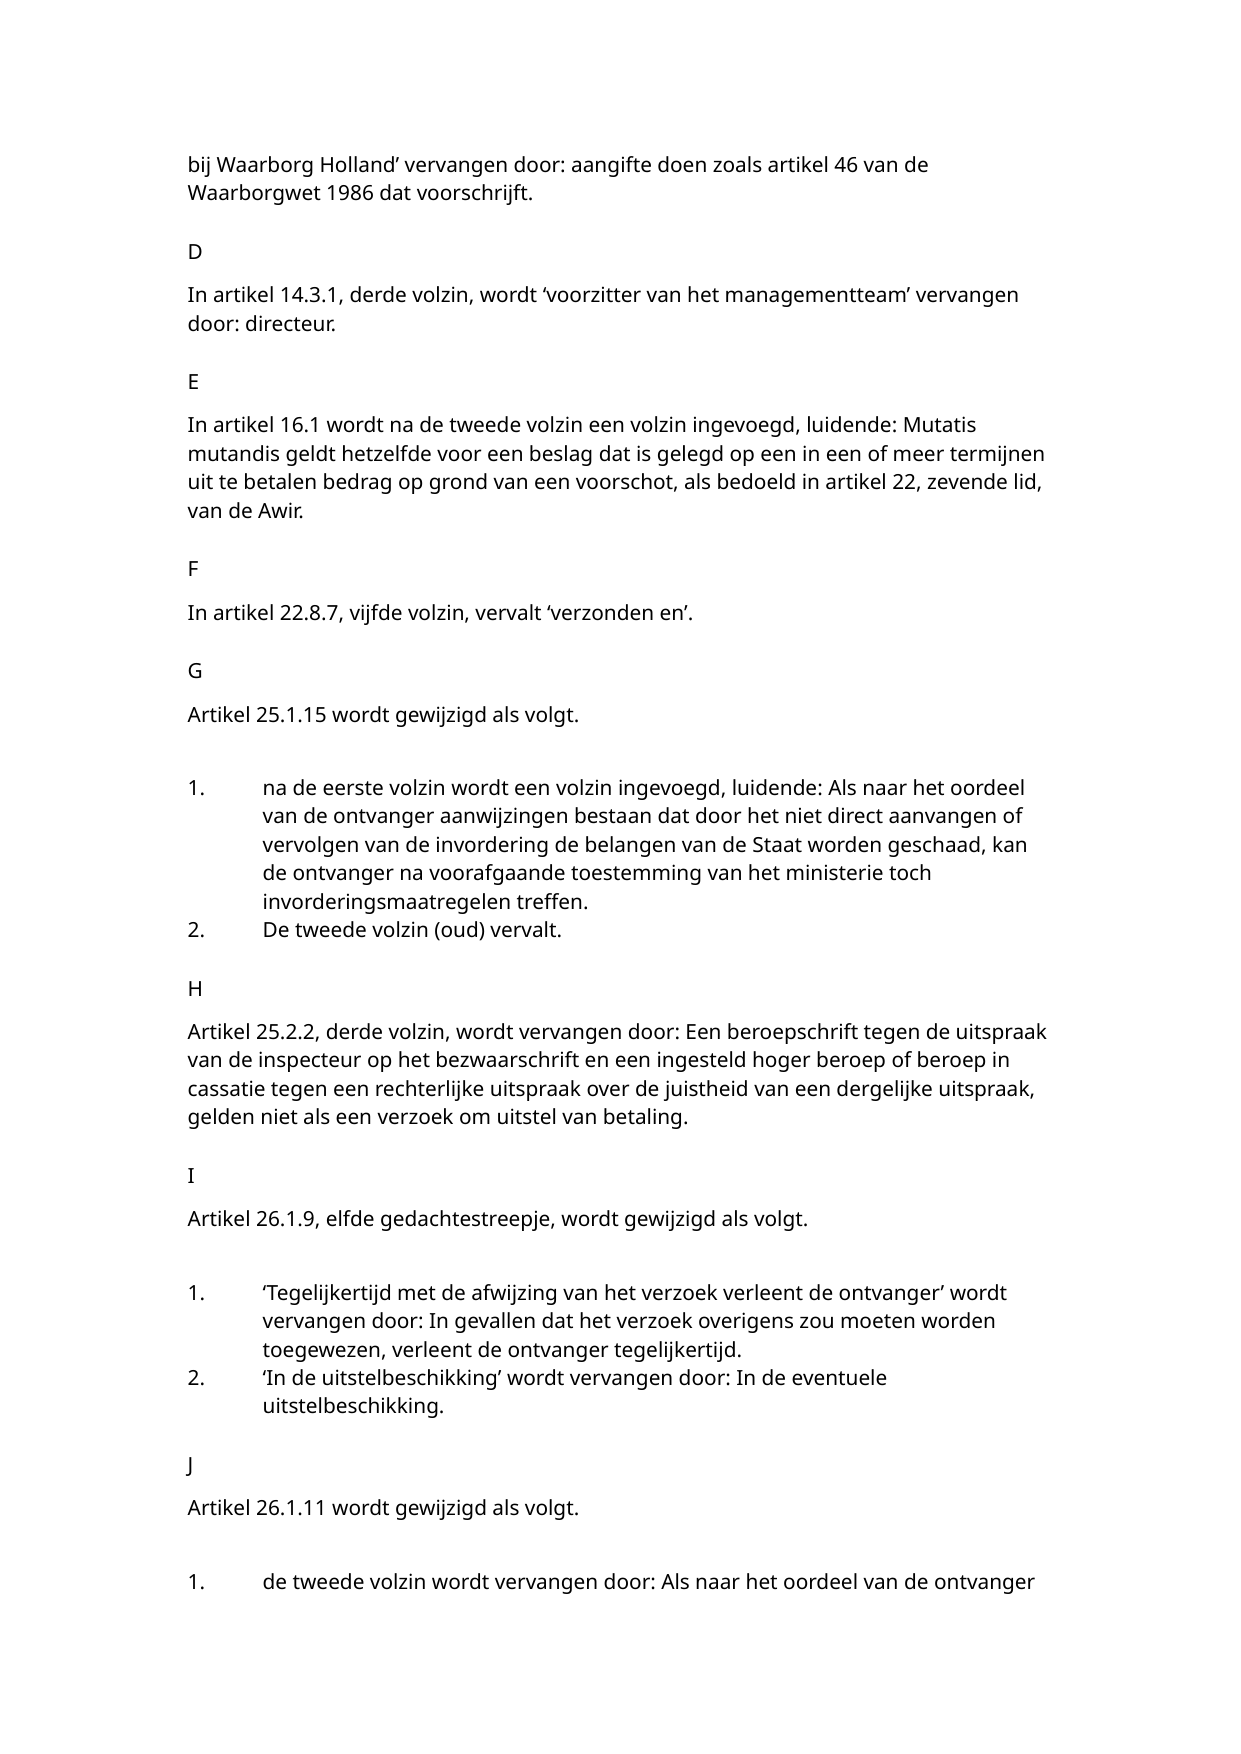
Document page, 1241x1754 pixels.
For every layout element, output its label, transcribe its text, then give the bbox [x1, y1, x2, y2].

list na de eerste volzin wordt een volzin ingevoegd, luidende: Als naar het oordeel van de ontvanger aanwijzingen bestaan dat door het niet direct aanvangen of vervolgen van de invordering de belangen van de Staat worden geschaad, kan de ontvanger na voorafgaande toestemming van het ministerie toch invorderingsmaatregelen treffen. [187, 773, 1053, 915]
list De tweede volzin (oud) vervalt. [187, 915, 1053, 944]
text Artikel 26.1.11 wordt gewijzigd als volgt. [187, 1493, 1053, 1522]
text F [187, 554, 1053, 583]
text In artikel 16.1 wordt na de tweede volzin een volzin ingevoegd, luidende: Mutatis mutandis geldt hetzelfde voor een beslag dat is gelegd op een in een of meer termijnen uit te betalen bedrag op grond van een voorschot, als bedoeld in artikel 22, zevende lid, van de Awir. [187, 411, 1053, 524]
text bij Waarborg Holland’ vervangen door: aangifte doen zoals artikel 46 van de Waarborgwet 1986 dat voorschrijft. [187, 150, 1053, 207]
list de tweede volzin wordt vervangen door: Als naar het oordeel van de ontvanger [187, 1567, 1053, 1595]
text In artikel 14.3.1, derde volzin, wordt ‘voorzitter van het managementteam’ vervangen door: directeur. [187, 280, 1053, 337]
text G [187, 656, 1053, 685]
text Artikel 25.1.15 wordt gewijzigd als volgt. [187, 700, 1053, 728]
text In artikel 22.8.7, vijfde volzin, vervalt ‘verzonden en’. [187, 598, 1053, 626]
text E [187, 367, 1053, 396]
text I [187, 1161, 1053, 1189]
text H [187, 974, 1053, 1002]
list ‘In de uitstelbeschikking’ wordt vervangen door: In de eventuele uitstelbeschikking. [187, 1363, 1053, 1420]
text Artikel 25.2.2, derde volzin, wordt vervangen door: Een beroepschrift tegen de uitspraak van de inspecteur op het bezwaarschrift en een ingesteld hoger beroep of beroep in cassatie tegen een rechterlijke uitspraak over de juistheid van een dergelijke uitspraak, gelden niet als een verzoek om uitstel van betaling. [187, 1017, 1053, 1131]
text Artikel 26.1.9, elfde gedachtestreepje, wordt gewijzigd als volgt. [187, 1204, 1053, 1233]
list ‘Tegelijkertijd met de afwijzing van het verzoek verleent de ontvanger’ wordt vervangen door: In gevallen dat het verzoek overigens zou moeten worden toegewezen, verleent de ontvanger tegelijkertijd. [187, 1278, 1053, 1363]
text D [187, 237, 1053, 265]
text J [187, 1450, 1053, 1478]
